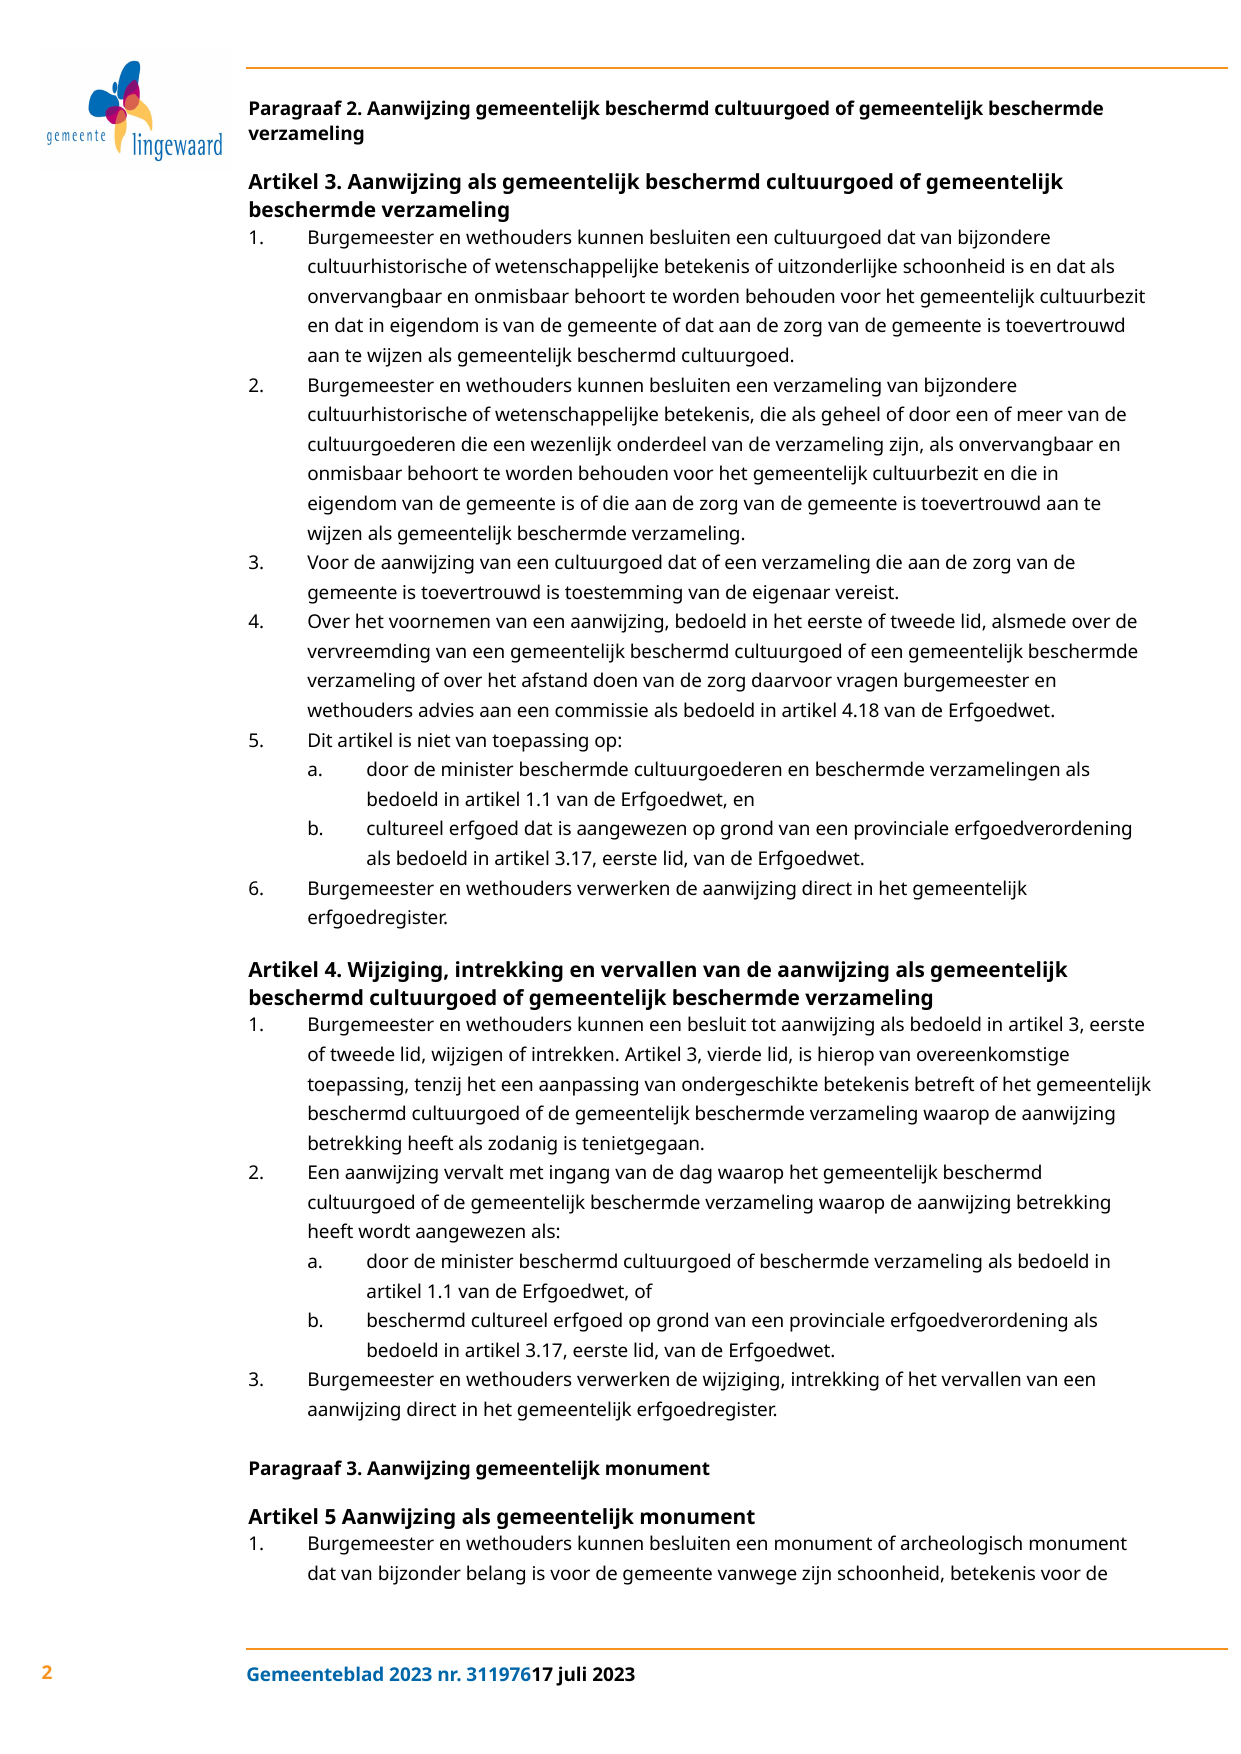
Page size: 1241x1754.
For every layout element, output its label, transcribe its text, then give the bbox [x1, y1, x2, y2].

list Burgemeester en wethouders kunnen besluiten een monument of archeologisch monument dat van bijzonder belang is voor de gemeente vanwege zijn schoonheid, betekenis voor de [248, 1530, 1152, 1586]
list door de minister beschermde cultuurgoederen en beschermde verzamelingen als bedoeld in artikel 1.1 van de Erfgoedwet, en [307, 756, 1152, 812]
list Over het voornemen van een aanwijzing, bedoeld in het eerste of tweede lid, alsmede over de vervreemding van een gemeentelijk beschermd cultuurgoed of een gemeentelijk beschermde verzameling of over het afstand doen van de zorg daarvoor vragen burgemeester en wethouders advies aan een commissie als bedoeld in artikel 4.18 van de Erfgoedwet. [248, 608, 1152, 723]
list Burgemeester en wethouders kunnen besluiten een cultuurgoed dat van bijzondere cultuurhistorische of wetenschappelijke betekenis of uitzonderlijke schoonheid is en dat als onvervangbaar en onmisbaar behoort te worden behouden voor het gemeentelijk cultuurbezit en dat in eigendom is van de gemeente of dat aan de zorg van de gemeente is toevertrouwd aan te wijzen als gemeentelijk beschermd cultuurgoed. [248, 224, 1152, 368]
list cultureel erfgoed dat is aangewezen op grond van een provinciale erfgoedverordening als bedoeld in artikel 3.17, eerste lid, van de Erfgoedwet. [307, 816, 1152, 871]
text Paragraaf 3. Aanwijzing gemeentelijk monument [248, 1455, 1152, 1481]
text Artikel 5 Aanwijzing als gemeentelijk monument [248, 1502, 1152, 1530]
list Burgemeester en wethouders kunnen een besluit tot aanwijzing als bedoeld in artikel 3, eerste of tweede lid, wijzigen of intrekken. Artikel 3, vierde lid, is hierop van overeenkomstige toepassing, tenzij het een aanpassing van ondergeschikte betekenis betreft of het gemeentelijk beschermd cultuurgoed of de gemeentelijk beschermde verzameling waarop de aanwijzing betrekking heeft als zodanig is tenietgegaan. [248, 1012, 1152, 1156]
text Paragraaf 2. Aanwijzing gemeentelijk beschermd cultuurgoed of gemeentelijk beschermde verzameling [248, 95, 1152, 146]
list Burgemeester en wethouders kunnen besluiten een verzameling van bijzondere cultuurhistorische of wetenschappelijke betekenis, die als geheel of door een of meer van de cultuurgoederen die een wezenlijk onderdeel van de verzameling zijn, als onvervangbaar en onmisbaar behoort te worden behouden voor het gemeentelijk cultuurbezit en die in eigendom van de gemeente is of die aan de zorg van de gemeente is toevertrouwd aan te wijzen als gemeentelijk beschermde verzameling. [248, 372, 1152, 546]
list door de minister beschermd cultuurgoed of beschermde verzameling als bedoeld in artikel 1.1 van de Erfgoedwet, of [307, 1248, 1152, 1304]
text Artikel 4. Wijziging, intrekking en vervallen van de aanwijzing als gemeentelijk beschermd cultuurgoed of gemeentelijk beschermde verzameling [248, 955, 1152, 1012]
list Voor de aanwijzing van een cultuurgoed dat of een verzameling die aan de zorg van de gemeente is toevertrouwd is toestemming van de eigenaar vereist. [248, 549, 1152, 605]
list Dit artikel is niet van toepassing op: [248, 727, 1152, 753]
list Burgemeester en wethouders verwerken de aanwijzing direct in het gemeentelijk erfgoedregister. [248, 875, 1152, 930]
list Een aanwijzing vervalt met ingang van de dag waarop het gemeentelijk beschermd cultuurgoed of de gemeentelijk beschermde verzameling waarop de aanwijzing betrekking heeft wordt aangewezen als: [248, 1159, 1152, 1244]
list beschermd cultureel erfgoed op grond van een provinciale erfgoedverordening als bedoeld in artikel 3.17, eerste lid, van de Erfgoedwet. [307, 1307, 1152, 1363]
list Burgemeester en wethouders verwerken de wijziging, intrekking of het vervallen van een aanwijzing direct in het gemeentelijk erfgoedregister. [248, 1367, 1152, 1422]
text Artikel 3. Aanwijzing als gemeentelijk beschermd cultuurgoed of gemeentelijk beschermde verzameling [248, 167, 1152, 224]
picture [41, 47, 231, 172]
